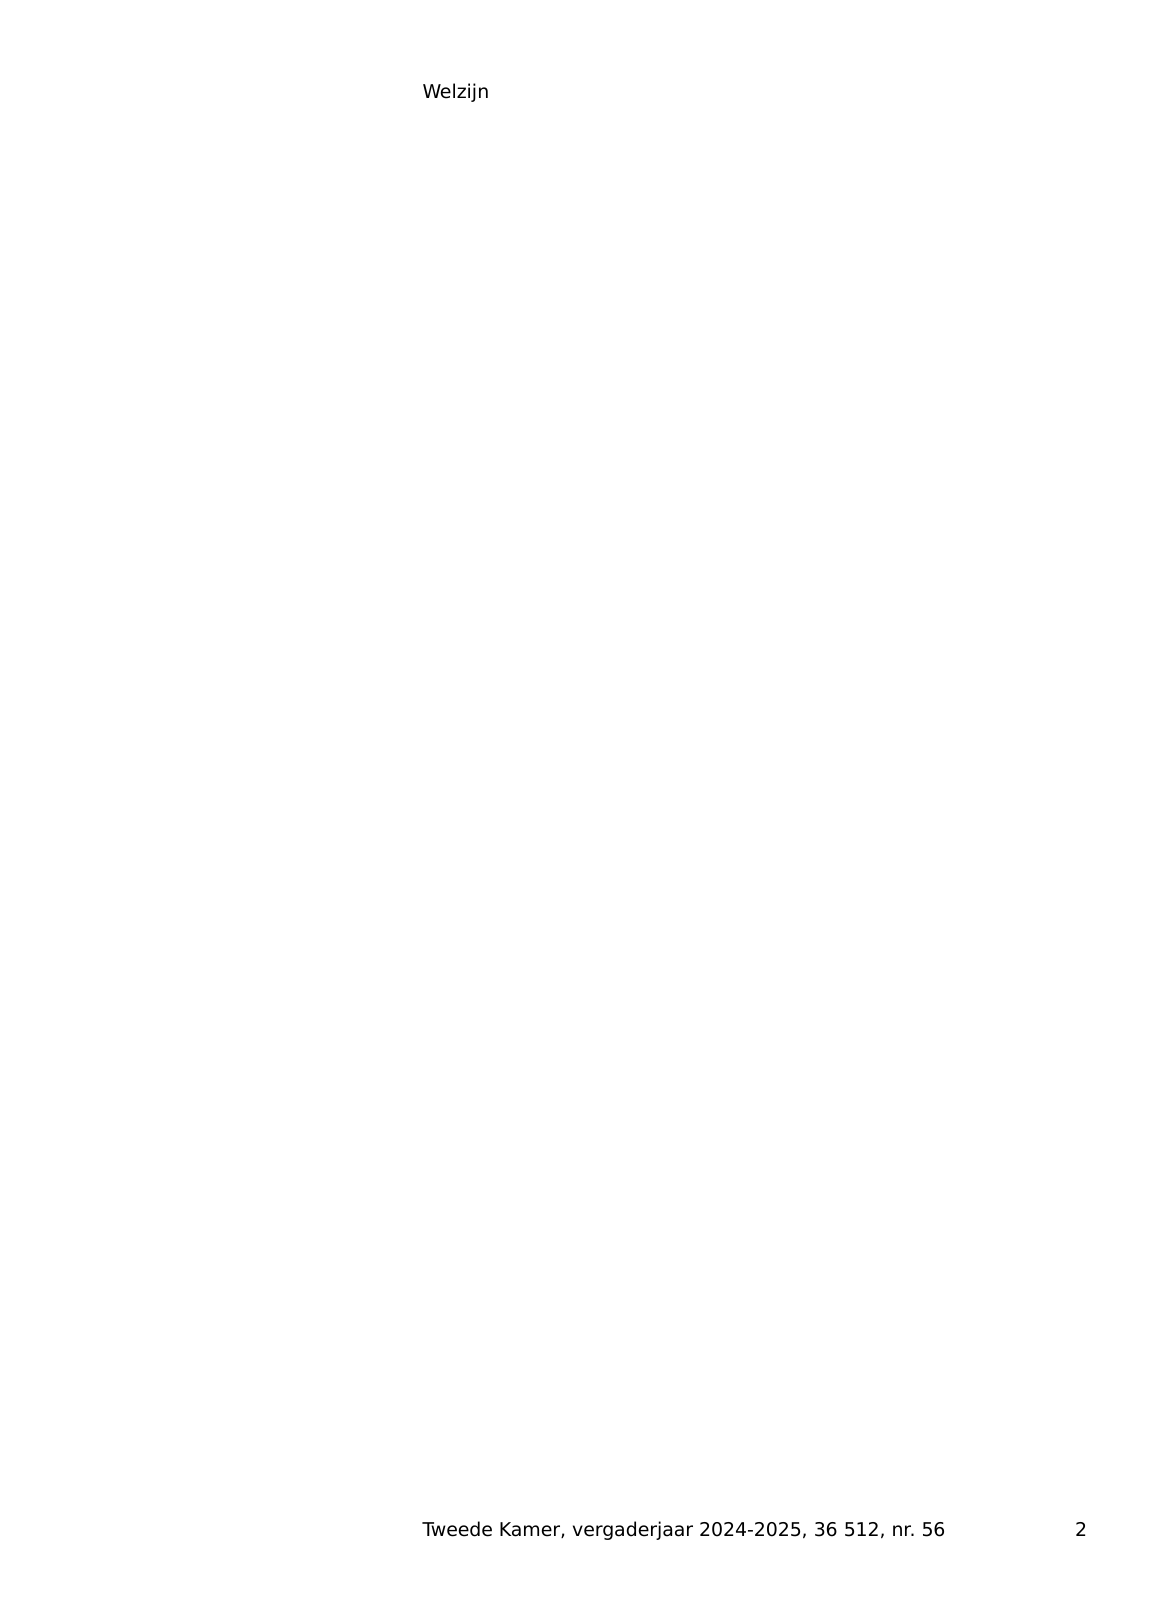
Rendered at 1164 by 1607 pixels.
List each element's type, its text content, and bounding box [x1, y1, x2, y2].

text Welzijn [422, 59, 1087, 103]
